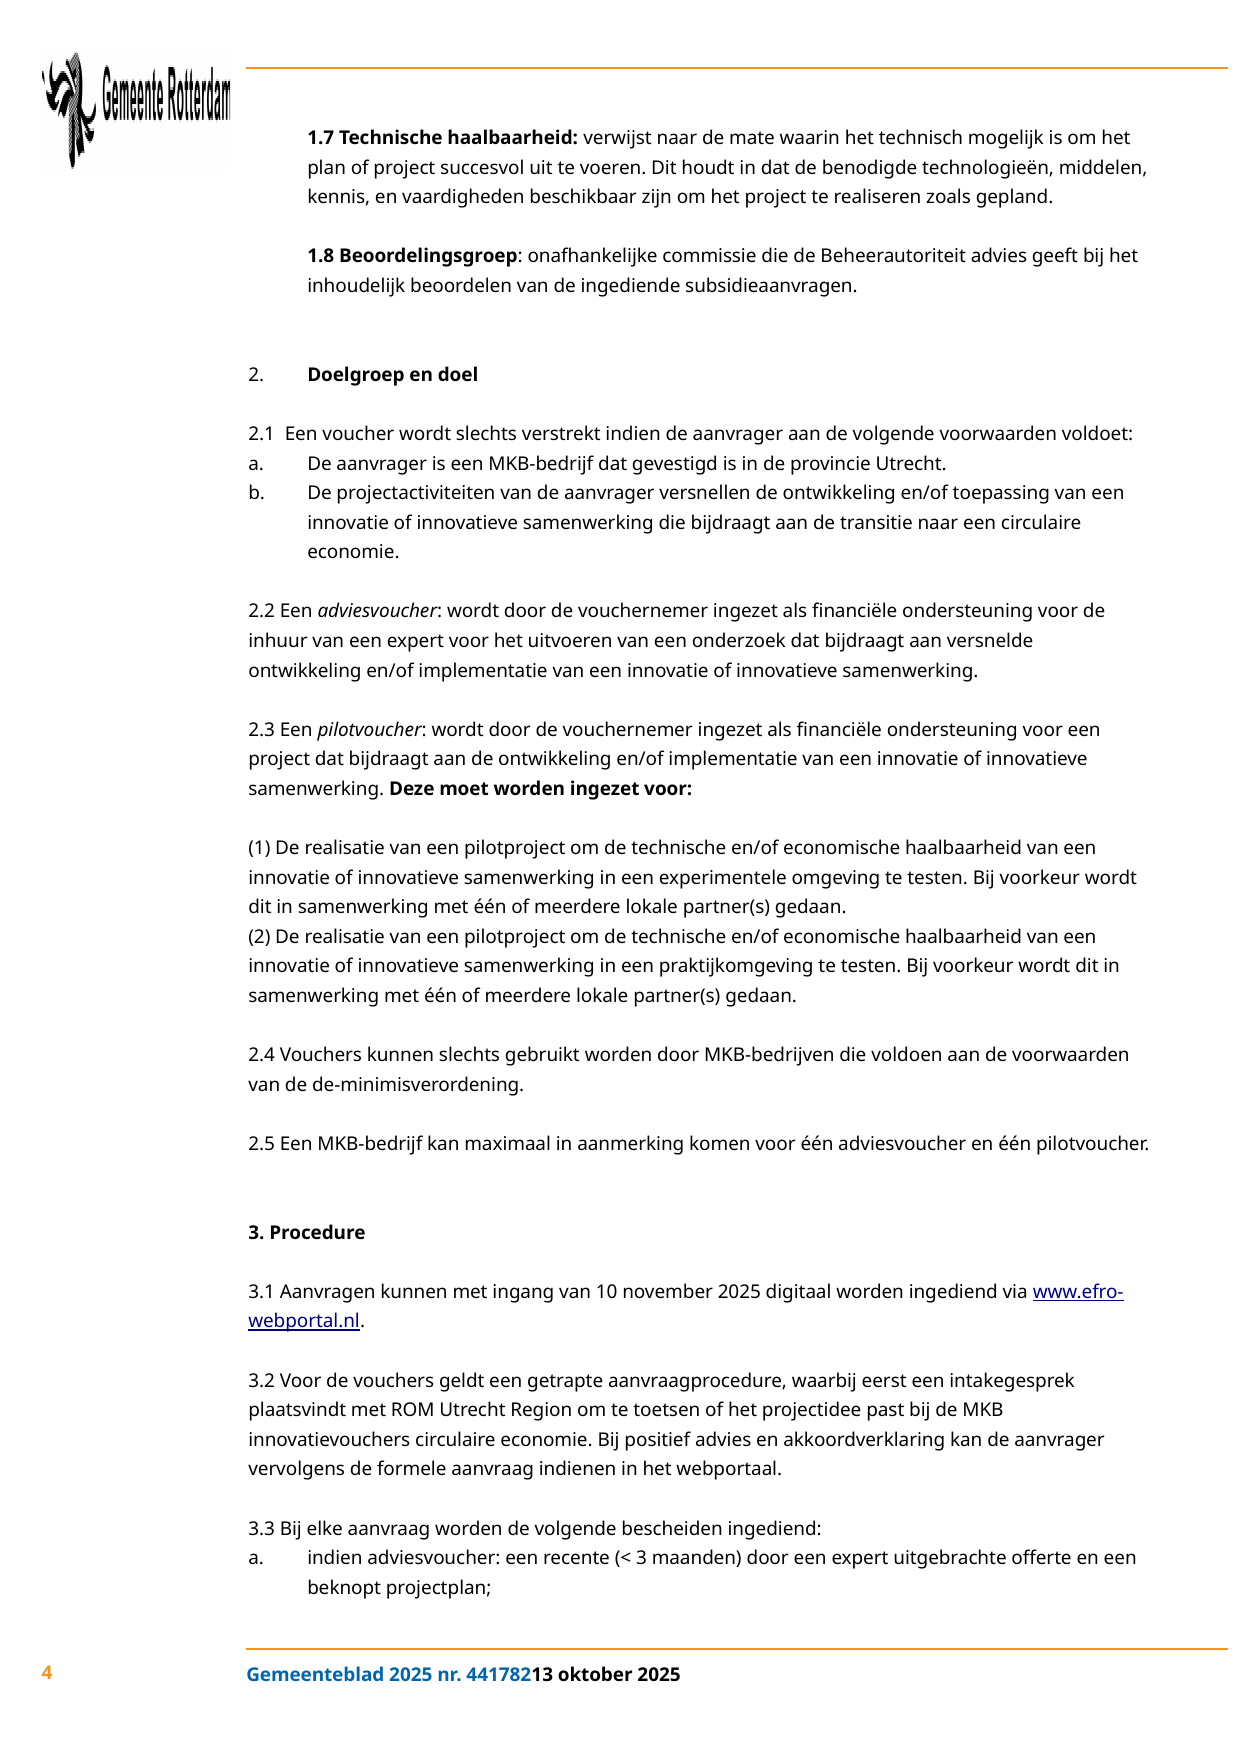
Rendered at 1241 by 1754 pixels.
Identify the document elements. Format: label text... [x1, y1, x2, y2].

list indien adviesvoucher: een recente (< 3 maanden) door een expert uitgebrachte offerte en een beknopt projectplan; [248, 1544, 1152, 1600]
list Doelgroep en doel [248, 361, 1152, 387]
text (2) De realisatie van een pilotproject om de technische en/of economische haalbaarheid van een innovatie of innovatieve samenwerking in een praktijkomgeving te testen. Bij voorkeur wordt dit in samenwerking met één of meerdere lokale partner(s) gedaan. [248, 923, 1152, 1008]
list 1.7 Technische haalbaarheid: verwijst naar de mate waarin het technisch mogelijk is om het plan of project succesvol uit te voeren. Dit houdt in dat de benodigde technologieën, middelen, kennis, en vaardigheden beschikbaar zijn om het project te realiseren zoals gepland. [248, 124, 1152, 209]
list 1.8 Beoordelingsgroep: onafhankelijke commissie die de Beheerautoriteit advies geeft bij het inhoudelijk beoordelen van de ingediende subsidieaanvragen. [248, 243, 1152, 298]
text 2.4 Vouchers kunnen slechts gebruikt worden door MKB-bedrijven die voldoen aan de voorwaarden van de de-minimisverordening. [248, 1041, 1152, 1097]
text 3.2 Voor de vouchers geldt een getrapte aanvraagprocedure, waarbij eerst een intakegesprek plaatsvindt met ROM Utrecht Region om te toetsen of het projectidee past bij de MKB innovatievouchers circulaire economie. Bij positief advies en akkoordverklaring kan de aanvrager vervolgens de formele aanvraag indienen in het webportaal. [248, 1367, 1152, 1481]
list De aanvrager is een MKB-bedrijf dat gevestigd is in de provincie Utrecht. [248, 450, 1152, 476]
text (1) De realisatie van een pilotproject om de technische en/of economische haalbaarheid van een innovatie of innovatieve samenwerking in een experimentele omgeving te testen. Bij voorkeur wordt dit in samenwerking met één of meerdere lokale partner(s) gedaan. [248, 834, 1152, 919]
text 2.3 Een pilotvoucher: wordt door de vouchernemer ingezet als financiële ondersteuning voor een project dat bijdraagt aan de ontwikkeling en/of implementatie van een innovatie of innovatieve samenwerking. Deze moet worden ingezet voor: [248, 716, 1152, 801]
text 2.1 Een voucher wordt slechts verstrekt indien de aanvrager aan de volgende voorwaarden voldoet: [248, 420, 1152, 446]
list De projectactiviteiten van de aanvrager versnellen de ontwikkeling en/of toepassing van een innovatie of innovatieve samenwerking die bijdraagt aan de transitie naar een circulaire economie. [248, 479, 1152, 564]
text 2.2 Een adviesvoucher: wordt door de vouchernemer ingezet als financiële ondersteuning voor de inhuur van een expert voor het uitvoeren van een onderzoek dat bijdraagt aan versnelde ontwikkeling en/of implementatie van een innovatie of innovatieve samenwerking. [248, 598, 1152, 683]
text 3.3 Bij elke aanvraag worden de volgende bescheiden ingediend: [248, 1515, 1152, 1541]
picture [41, 47, 231, 172]
text 3. Procedure [248, 1219, 1152, 1245]
text 2.5 Een MKB-bedrijf kan maximaal in aanmerking komen voor één adviesvoucher en één pilotvoucher. [248, 1130, 1152, 1156]
text 3.1 Aanvragen kunnen met ingang van 10 november 2025 digitaal worden ingediend via www.efro-webportal.nl. [248, 1278, 1152, 1333]
